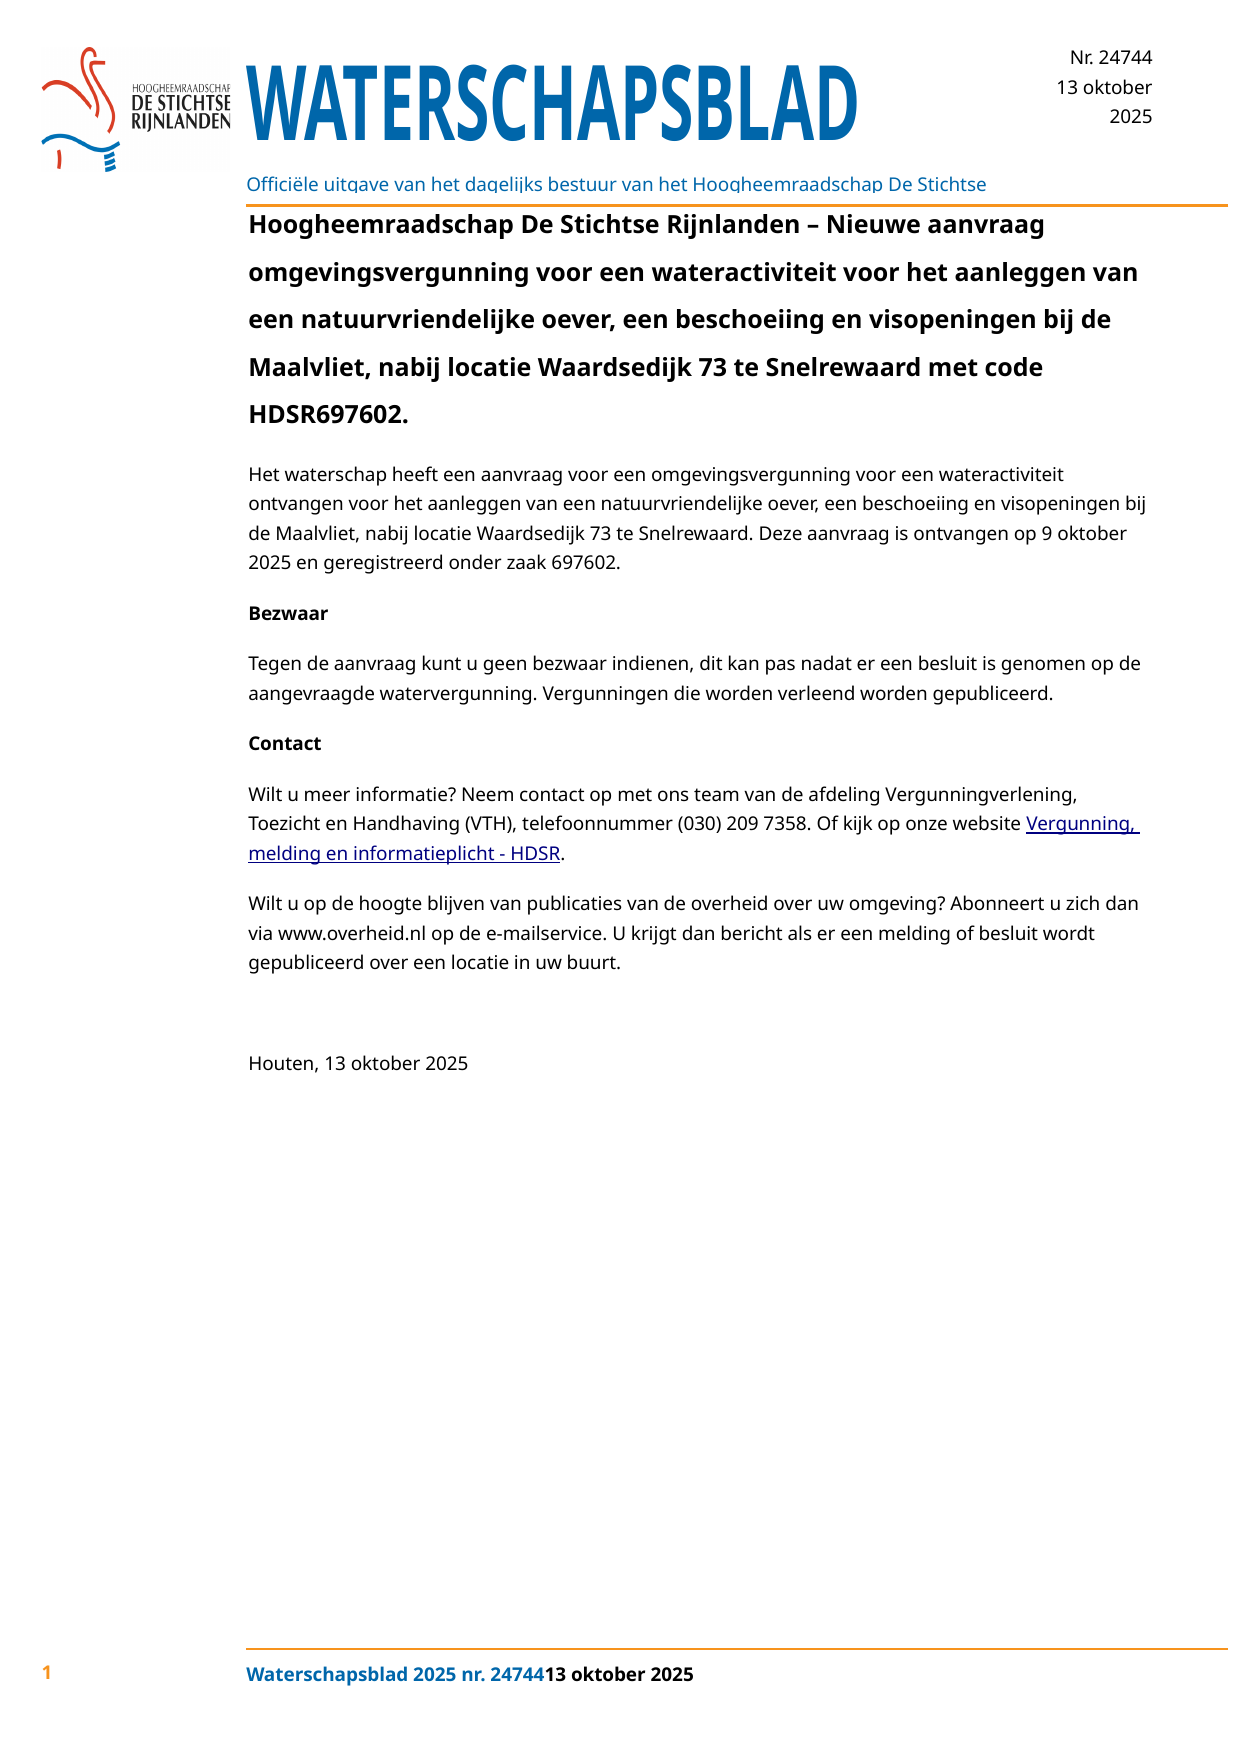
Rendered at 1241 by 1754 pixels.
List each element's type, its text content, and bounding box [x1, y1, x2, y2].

text Contact [248, 730, 1152, 756]
picture [41, 47, 231, 172]
text Wilt u meer informatie? Neem contact op met ons team van de afdeling Vergunningverlening, Toezicht en Handhaving (VTH), telefoonnummer (030) 209 7358. Of kijk op onze website Vergunning, melding en informatieplicht - HDSR. [248, 781, 1152, 866]
text Bezwaar [248, 600, 1152, 626]
text Houten, 13 oktober 2025 [248, 1050, 1152, 1076]
text Wilt u op de hoogte blijven van publicaties van de overheid over uw omgeving? Abonneert u zich dan via www.overheid.nl op de e-mailservice. U krijgt dan bericht als er een melding of besluit wordt gepubliceerd over een locatie in uw buurt. [248, 890, 1152, 975]
text Het waterschap heeft een aanvraag voor een omgevingsvergunning voor een wateractiviteit ontvangen voor het aanleggen van een natuurvriendelijke oever, een beschoeiing en visopeningen bij de Maalvliet, nabij locatie Waardsedijk 73 te Snelrewaard. Deze aanvraag is ontvangen op 9 oktober 2025 en geregistreerd onder zaak 697602. [248, 461, 1152, 575]
text Hoogheemraadschap De Stichtse Rijnlanden – Nieuwe aanvraag omgevingsvergunning voor een wateractiviteit voor het aanleggen van een natuurvriendelijke oever, een beschoeiing en visopeningen bij de Maalvliet, nabij locatie Waardsedijk 73 te Snelrewaard met code HDSR697602. [248, 207, 1152, 431]
text Tegen de aanvraag kunt u geen bezwaar indienen, dit kan pas nadat er een besluit is genomen op de aangevraagde watervergunning. Vergunningen die worden verleend worden gepubliceerd. [248, 650, 1152, 706]
